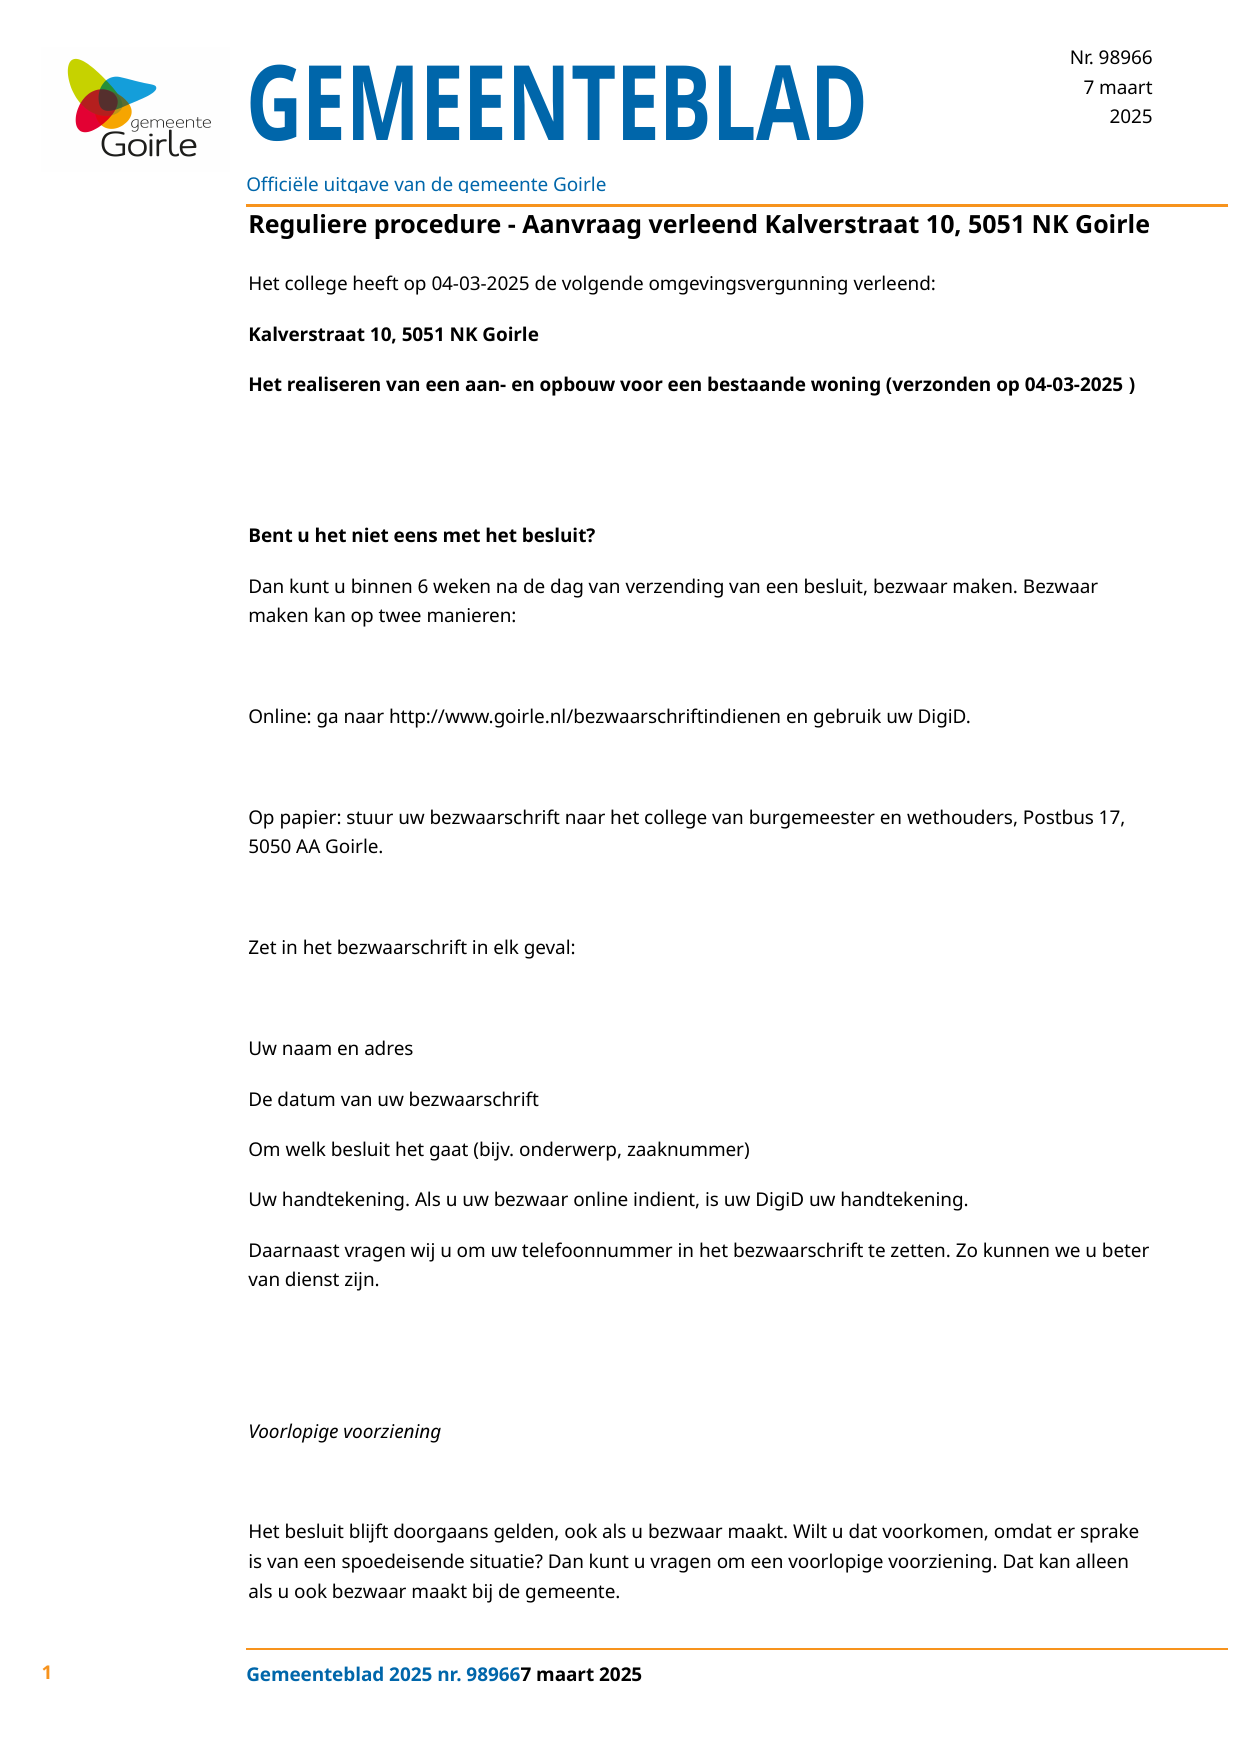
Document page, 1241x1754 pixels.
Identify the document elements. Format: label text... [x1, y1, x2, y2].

text Zet in het bezwaarschrift in elk geval: [248, 934, 1152, 960]
text Om welk besluit het gaat (bijv. onderwerp, zaaknummer) [248, 1136, 1152, 1162]
text Kalverstraat 10, 5051 NK Goirle [248, 321, 1152, 346]
text Het college heeft op 04-03-2025 de volgende omgevingsvergunning verleend: [248, 270, 1152, 296]
text Dan kunt u binnen 6 weken na de dag van verzending van een besluit, bezwaar maken. Bezwaar maken kan op twee manieren: [248, 573, 1152, 628]
text Uw naam en adres [248, 1035, 1152, 1061]
picture [41, 47, 231, 172]
text Op papier: stuur uw bezwaarschrift naar het college van burgemeester en wethouders, Postbus 17, 5050 AA Goirle. [248, 804, 1152, 859]
text Reguliere procedure - Aanvraag verleend Kalverstraat 10, 5051 NK Goirle [248, 207, 1152, 241]
text Het realiseren van een aan- en opbouw voor een bestaande woning (verzonden op 04-03-2025 ) [248, 371, 1152, 397]
text Daarnaast vragen wij u om uw telefoonnummer in het bezwaarschrift te zetten. Zo kunnen we u beter van dienst zijn. [248, 1237, 1152, 1292]
text Het besluit blijft doorgaans gelden, ook als u bezwaar maakt. Wilt u dat voorkomen, omdat er sprake is van een spoedeisende situatie? Dan kunt u vragen om een voorlopige voorziening. Dat kan alleen als u ook bezwaar maakt bij de gemeente. [248, 1519, 1152, 1603]
text Bent u het niet eens met het besluit? [248, 522, 1152, 548]
text Uw handtekening. Als u uw bezwaar online indient, is uw DigiD uw handtekening. [248, 1187, 1152, 1212]
text Online: ga naar http://www.goirle.nl/bezwaarschriftindienen en gebruik uw DigiD. [248, 703, 1152, 729]
text Voorlopige voorziening [248, 1418, 1152, 1443]
text De datum van uw bezwaarschrift [248, 1086, 1152, 1111]
